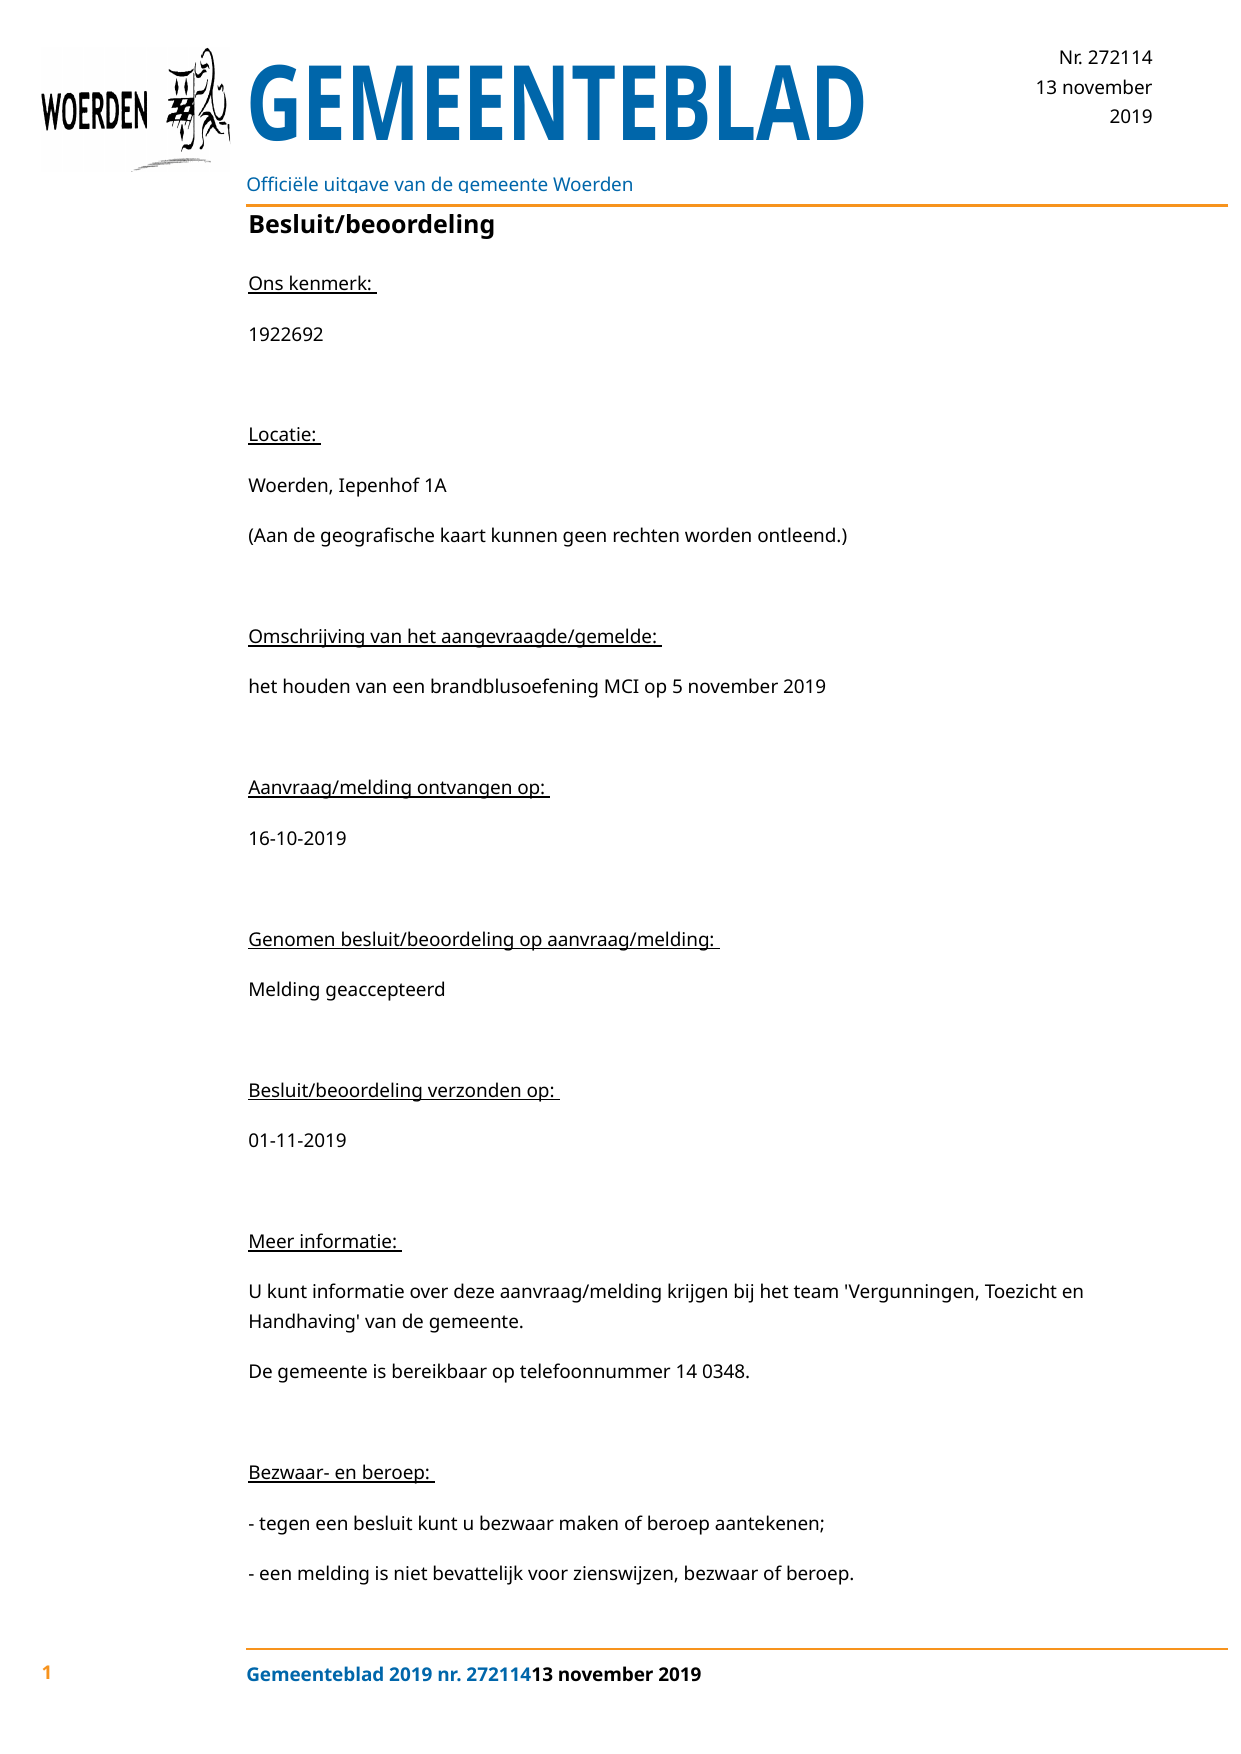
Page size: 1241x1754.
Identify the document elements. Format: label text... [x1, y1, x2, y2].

text U kunt informatie over deze aanvraag/melding krijgen bij het team 'Vergunningen, Toezicht en Handhaving' van de gemeente. [248, 1279, 1152, 1334]
text Besluit/beoordeling verzonden op: [248, 1077, 1152, 1103]
text Genomen besluit/beoordeling op aanvraag/melding: [248, 926, 1152, 951]
text Melding geaccepteerd [248, 976, 1152, 1002]
text Woerden, Iepenhof 1A [248, 472, 1152, 498]
picture [41, 47, 231, 172]
text 16-10-2019 [248, 825, 1152, 851]
text (Aan de geografische kaart kunnen geen rechten worden ontleend.) [248, 522, 1152, 548]
text 01-11-2019 [248, 1127, 1152, 1153]
text - een melding is niet bevattelijk voor zienswijzen, bezwaar of beroep. [248, 1560, 1152, 1586]
text Meer informatie: [248, 1228, 1152, 1254]
text 1922692 [248, 321, 1152, 346]
text Besluit/beoordeling [248, 207, 1152, 241]
text Ons kenmerk: [248, 270, 1152, 296]
text De gemeente is bereikbaar op telefoonnummer 14 0348. [248, 1359, 1152, 1384]
text - tegen een besluit kunt u bezwaar maken of beroep aantekenen; [248, 1510, 1152, 1536]
text Omschrijving van het aangevraagde/gemelde: [248, 623, 1152, 649]
text Aanvraag/melding ontvangen op: [248, 774, 1152, 800]
text Bezwaar- en beroep: [248, 1459, 1152, 1485]
text het houden van een brandblusoefening MCI op 5 november 2019 [248, 674, 1152, 699]
text Locatie: [248, 422, 1152, 447]
